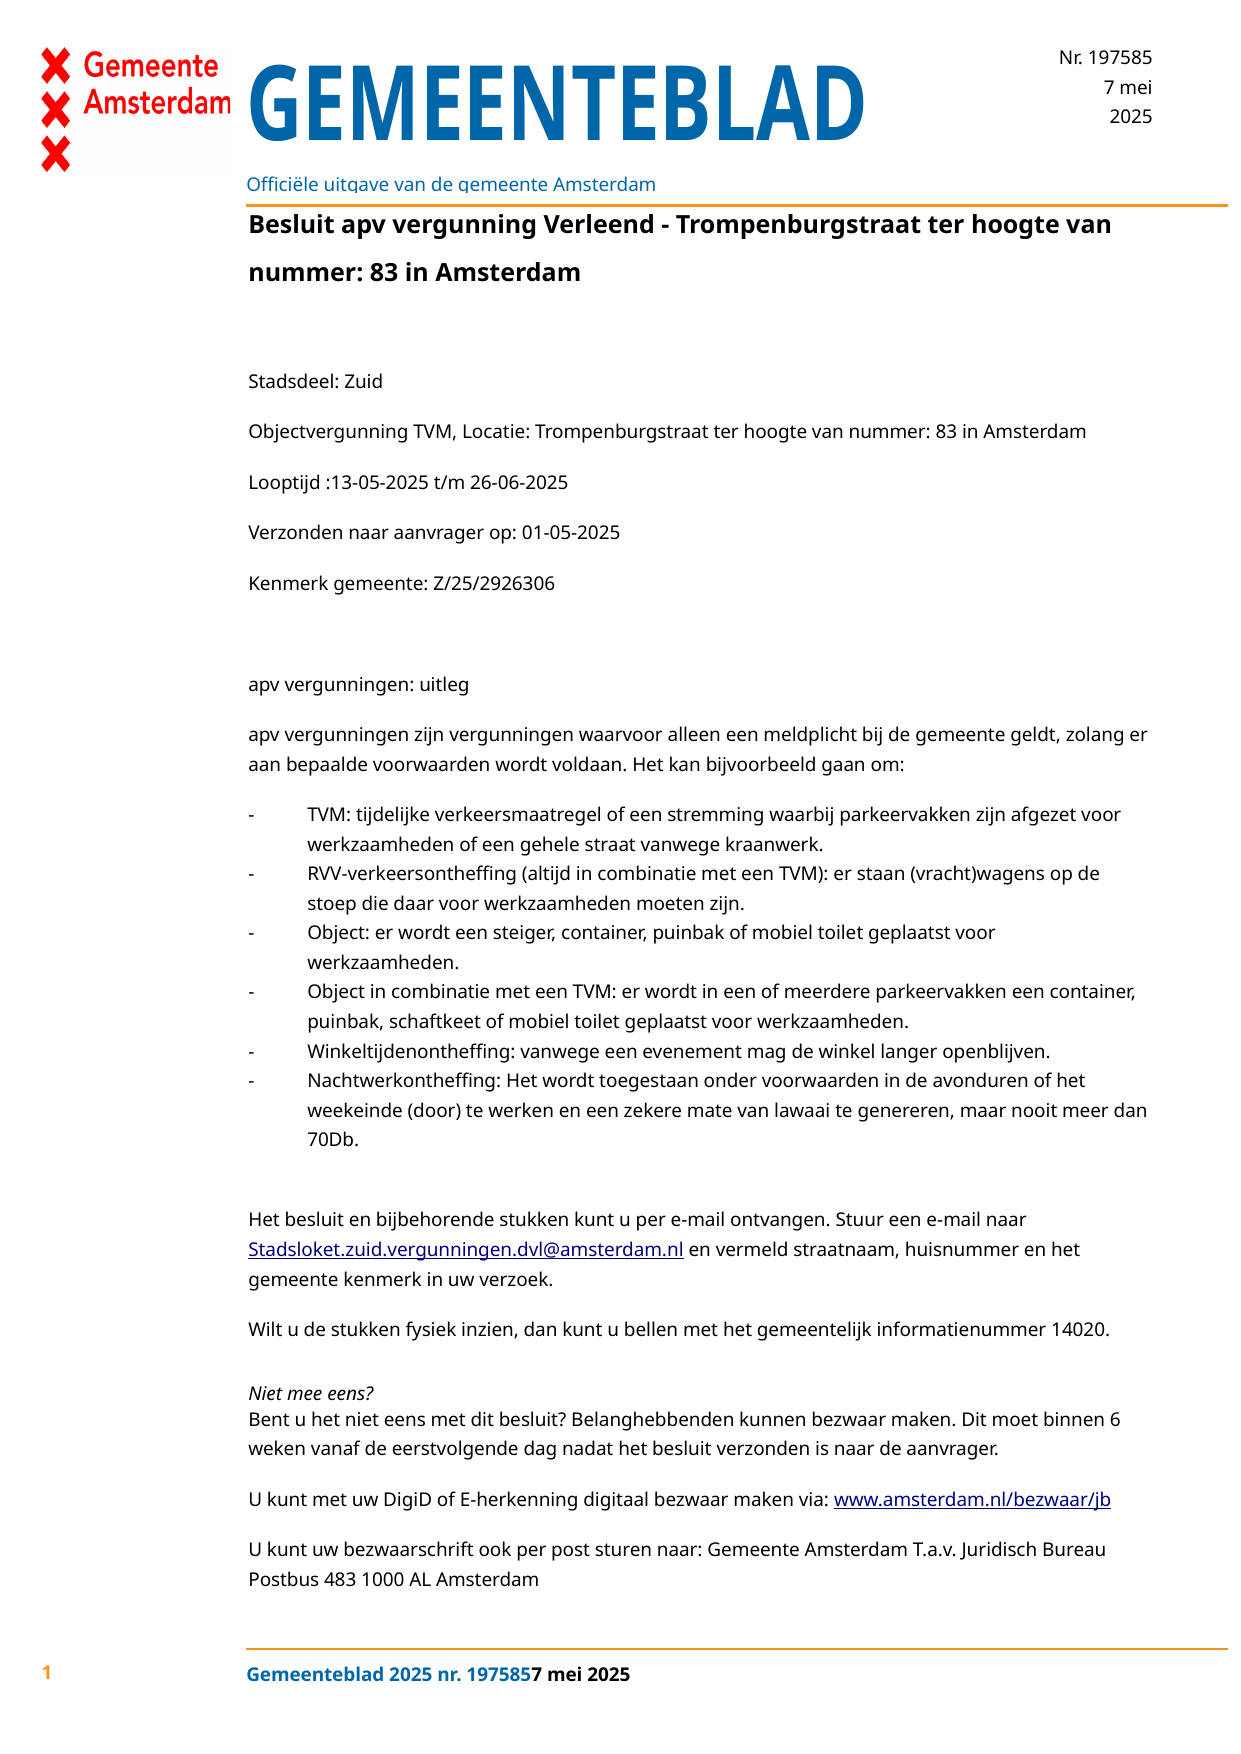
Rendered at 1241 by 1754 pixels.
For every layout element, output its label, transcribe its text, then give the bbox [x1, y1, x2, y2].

text U kunt met uw DigiD of E-herkenning digitaal bezwaar maken via: www.amsterdam.nl/bezwaar/jb [248, 1486, 1152, 1512]
text Het besluit en bijbehorende stukken kunt u per e-mail ontvangen. Stuur een e-mail naar Stadsloket.zuid.vergunningen.dvl@amsterdam.nl en vermeld straatnaam, huisnummer en het gemeente kenmerk in uw verzoek. [248, 1207, 1152, 1292]
list TVM: tijdelijke verkeersmaatregel of een stremming waarbij parkeervakken zijn afgezet voor werkzaamheden of een gehele straat vanwege kraanwerk. [248, 801, 1152, 857]
text Wilt u de stukken fysiek inzien, dan kunt u bellen met het gemeentelijk informatienummer 14020. [248, 1316, 1152, 1342]
text Objectvergunning TVM, Locatie: Trompenburgstraat ter hoogte van nummer: 83 in Amsterdam [248, 419, 1152, 444]
text Stadsdeel: Zuid [248, 368, 1152, 394]
list Object in combinatie met een TVM: er wordt in een of meerdere parkeervakken een container, puinbak, schaftkeet of mobiel toilet geplaatst voor werkzaamheden. [248, 979, 1152, 1034]
text Niet mee eens? [248, 1380, 1152, 1406]
list Nachtwerkontheffing: Het wordt toegestaan onder voorwaarden in de avonduren of het weekeinde (door) te werken en een zekere mate van lawaai te genereren, maar nooit meer dan 70Db. [248, 1067, 1152, 1152]
text apv vergunningen: uitleg [248, 671, 1152, 697]
text apv vergunningen zijn vergunningen waarvoor alleen een meldplicht bij de gemeente geldt, zolang er aan bepaalde voorwaarden wordt voldaan. Het kan bijvoorbeeld gaan om: [248, 721, 1152, 777]
list Object: er wordt een steiger, container, puinbak of mobiel toilet geplaatst voor werkzaamheden. [248, 919, 1152, 975]
list RVV-verkeersontheffing (altijd in combinatie met een TVM): er staan (vracht)wagens op de stoep die daar voor werkzaamheden moeten zijn. [248, 860, 1152, 916]
text Bent u het niet eens met dit besluit? Belanghebbenden kunnen bezwaar maken. Dit moet binnen 6 weken vanaf de eerstvolgende dag nadat het besluit verzonden is naar de aanvrager. [248, 1406, 1152, 1461]
text Looptijd :13-05-2025 t/m 26-06-2025 [248, 469, 1152, 495]
text U kunt uw bezwaarschrift ook per post sturen naar: Gemeente Amsterdam T.a.v. Juridisch Bureau Postbus 483 1000 AL Amsterdam [248, 1536, 1152, 1592]
text Besluit apv vergunning Verleend - Trompenburgstraat ter hoogte van nummer: 83 in Amsterdam [248, 207, 1152, 288]
text Kenmerk gemeente: Z/25/2926306 [248, 570, 1152, 596]
text Verzonden naar aanvrager op: 01-05-2025 [248, 519, 1152, 545]
list Winkeltijdenontheffing: vanwege een evenement mag de winkel langer openblijven. [248, 1038, 1152, 1064]
picture [41, 47, 231, 172]
